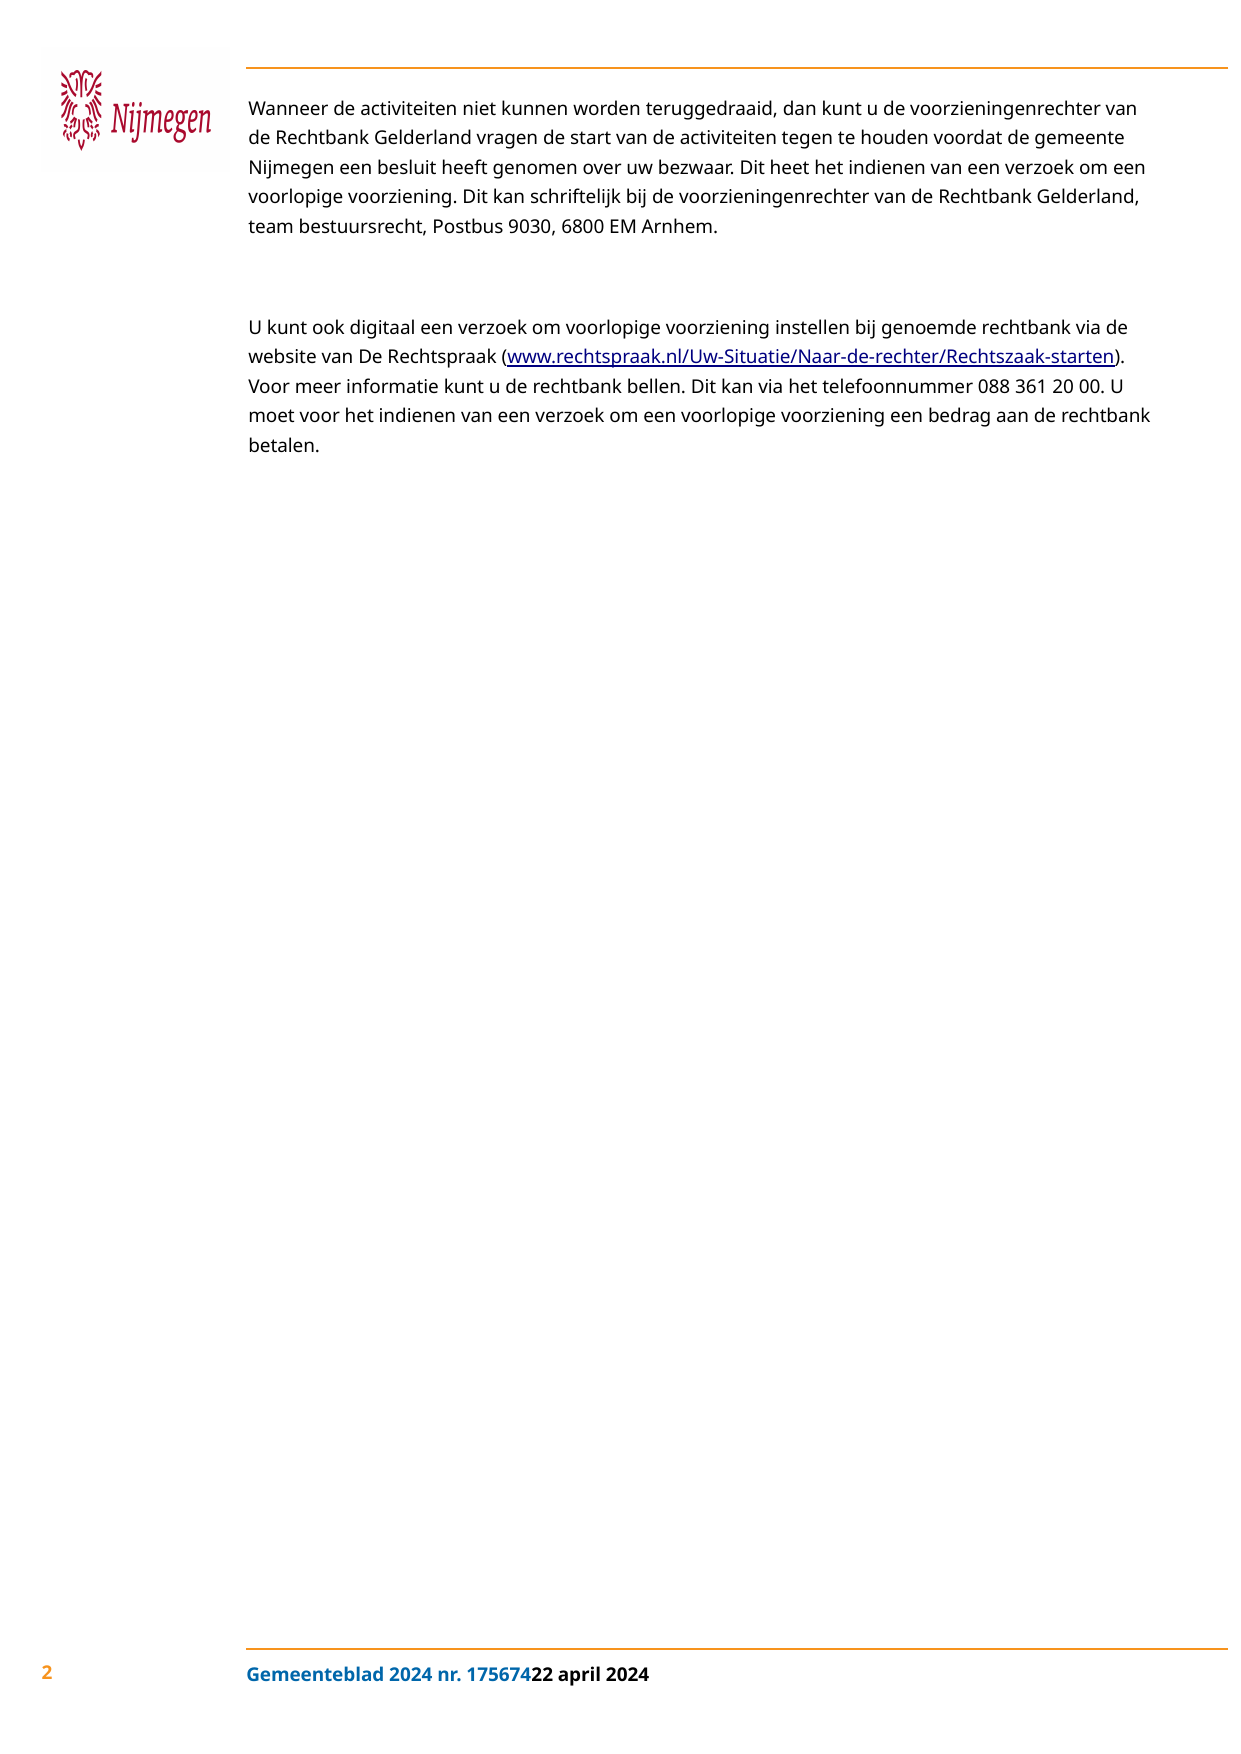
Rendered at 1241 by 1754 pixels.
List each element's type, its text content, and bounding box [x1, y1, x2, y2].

picture [41, 47, 231, 172]
text Wanneer de activiteiten niet kunnen worden teruggedraaid, dan kunt u de voorzieningenrechter van de Rechtbank Gelderland vragen de start van de activiteiten tegen te houden voordat de gemeente Nijmegen een besluit heeft genomen over uw bezwaar. Dit heet het indienen van een verzoek om een voorlopige voorziening. Dit kan schriftelijk bij de voorzieningenrechter van de Rechtbank Gelderland, team bestuursrecht, Postbus 9030, 6800 EM Arnhem. [248, 95, 1152, 239]
text U kunt ook digitaal een verzoek om voorlopige voorziening instellen bij genoemde rechtbank via de website van De Rechtspraak (www.rechtspraak.nl/Uw-Situatie/Naar-de-rechter/Rechtszaak-starten). Voor meer informatie kunt u de rechtbank bellen. Dit kan via het telefoonnummer 088 361 20 00. U moet voor het indienen van een verzoek om een voorlopige voorziening een bedrag aan de rechtbank betalen. [248, 314, 1152, 458]
